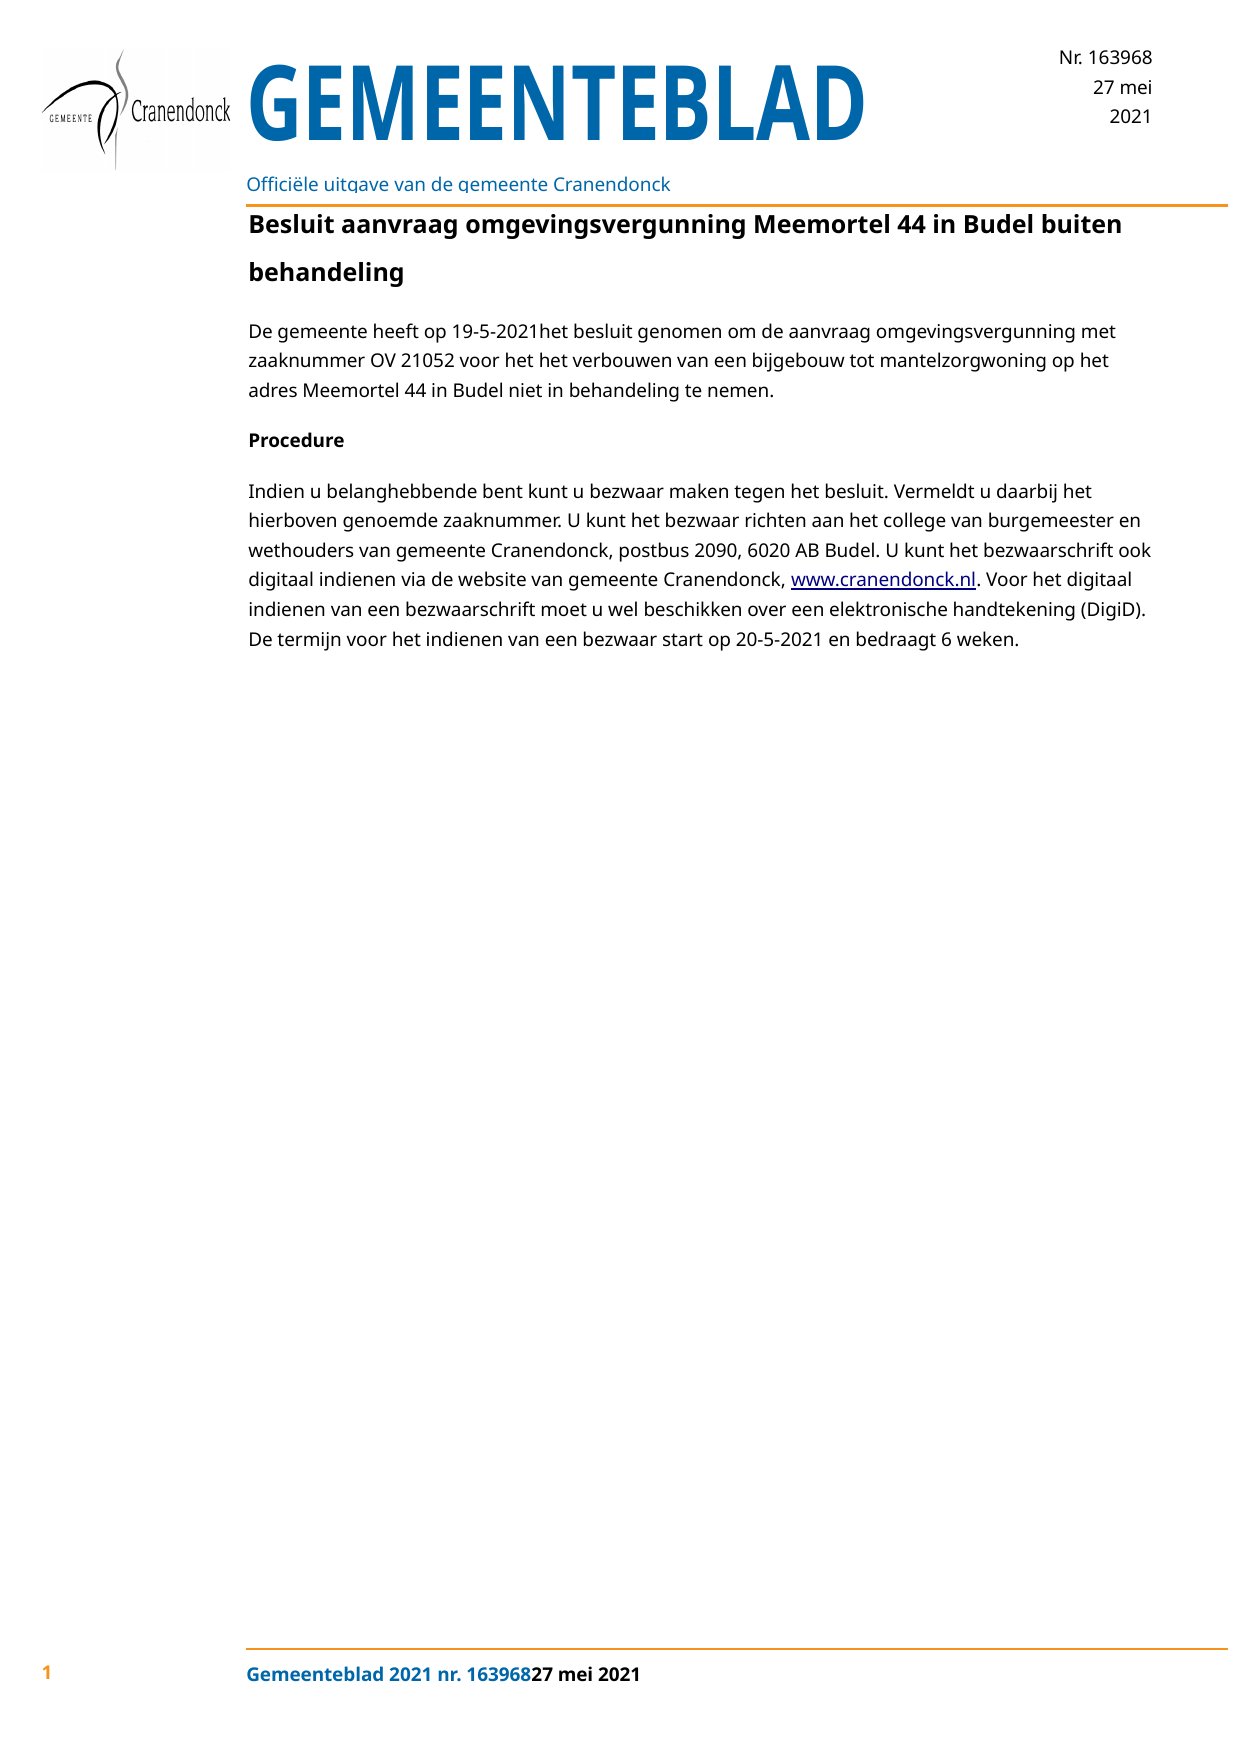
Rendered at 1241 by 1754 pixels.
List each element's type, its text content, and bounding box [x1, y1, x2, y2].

text De gemeente heeft op 19-5-2021het besluit genomen om de aanvraag omgevingsvergunning met zaaknummer OV 21052 voor het het verbouwen van een bijgebouw tot mantelzorgwoning op het adres Meemortel 44 in Budel niet in behandeling te nemen. [248, 318, 1152, 403]
text Indien u belanghebbende bent kunt u bezwaar maken tegen het besluit. Vermeldt u daarbij het hierboven genoemde zaaknummer. U kunt het bezwaar richten aan het college van burgemeester en wethouders van gemeente Cranendonck, postbus 2090, 6020 AB Budel. U kunt het bezwaarschrift ook digitaal indienen via de website van gemeente Cranendonck, www.cranendonck.nl. Voor het digitaal indienen van een bezwaarschrift moet u wel beschikken over een elektronische handtekening (DigiD). De termijn voor het indienen van een bezwaar start op 20-5-2021 en bedraagt 6 weken. [248, 478, 1152, 652]
text Besluit aanvraag omgevingsvergunning Meemortel 44 in Budel buiten behandeling [248, 207, 1152, 288]
picture [41, 47, 231, 172]
text Procedure [248, 427, 1152, 453]
